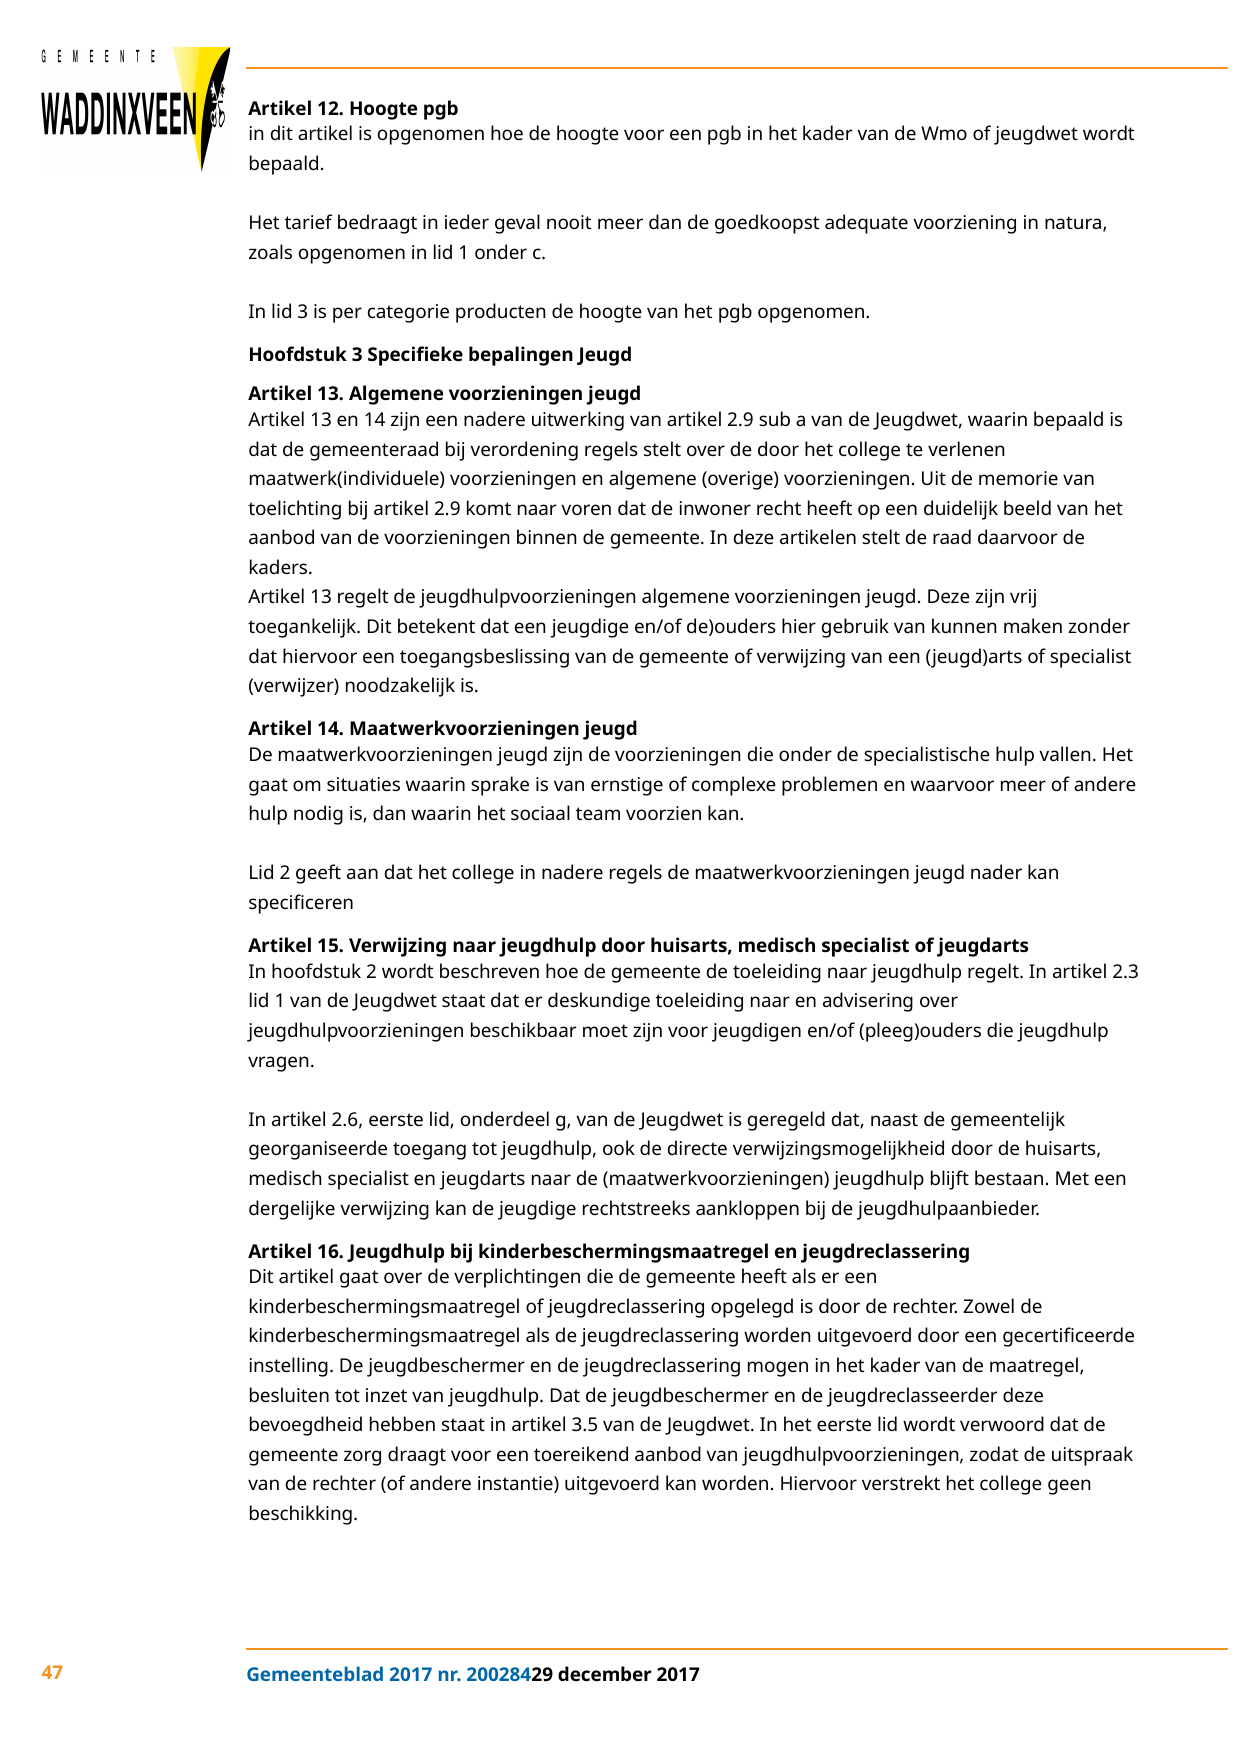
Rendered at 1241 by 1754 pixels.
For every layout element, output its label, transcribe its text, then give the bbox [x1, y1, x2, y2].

text Artikel 13. Algemene voorzieningen jeugd [248, 380, 1152, 406]
text in dit artikel is opgenomen hoe de hoogte voor een pgb in het kader van de Wmo of jeugdwet wordt bepaald. [248, 121, 1152, 176]
text Lid 2 geeft aan dat het college in nadere regels de maatwerkvoorzieningen jeugd nader kan specificeren [248, 859, 1152, 915]
text Artikel 15. Verwijzing naar jeugdhulp door huisarts, medisch specialist of jeugdarts [248, 932, 1152, 958]
text Dit artikel gaat over de verplichtingen die de gemeente heeft als er een kinderbeschermingsmaatregel of jeugdreclassering opgelegd is door de rechter. Zowel de kinderbeschermingsmaatregel als de jeugdreclassering worden uitgevoerd door een gecertificeerde instelling. De jeugdbeschermer en de jeugdreclassering mogen in het kader van de maatregel, besluiten tot inzet van jeugdhulp. Dat de jeugdbeschermer en de jeugdreclasseerder deze bevoegdheid hebben staat in artikel 3.5 van de Jeugdwet. In het eerste lid wordt verwoord dat de gemeente zorg draagt voor een toereikend aanbod van jeugdhulpvoorzieningen, zodat de uitspraak van de rechter (of andere instantie) uitgevoerd kan worden. Hiervoor verstrekt het college geen beschikking. [248, 1263, 1152, 1526]
text Artikel 13 en 14 zijn een nadere uitwerking van artikel 2.9 sub a van de Jeugdwet, waarin bepaald is dat de gemeenteraad bij verordening regels stelt over de door het college te verlenen maatwerk(individuele) voorzieningen en algemene (overige) voorzieningen. Uit de memorie van toelichting bij artikel 2.9 komt naar voren dat de inwoner recht heeft op een duidelijk beeld van het aanbod van de voorzieningen binnen de gemeente. In deze artikelen stelt de raad daarvoor de kaders. [248, 406, 1152, 580]
text In lid 3 is per categorie producten de hoogte van het pgb opgenomen. [248, 298, 1152, 324]
picture [41, 47, 231, 172]
text Artikel 12. Hoogte pgb [248, 95, 1152, 121]
text Het tarief bedraagt in ieder geval nooit meer dan de goedkoopst adequate voorziening in natura, zoals opgenomen in lid 1 onder c. [248, 209, 1152, 264]
text Artikel 14. Maatwerkvoorzieningen jeugd [248, 716, 1152, 741]
text Hoofdstuk 3 Specifieke bepalingen Jeugd [248, 341, 1152, 367]
text In hoofdstuk 2 wordt beschreven hoe de gemeente de toeleiding naar jeugdhulp regelt. In artikel 2.3 lid 1 van de Jeugdwet staat dat er deskundige toeleiding naar en advisering over jeugdhulpvoorzieningen beschikbaar moet zijn voor jeugdigen en/of (pleeg)ouders die jeugdhulp vragen. [248, 958, 1152, 1072]
text Artikel 13 regelt de jeugdhulpvoorzieningen algemene voorzieningen jeugd. Deze zijn vrij toegankelijk. Dit betekent dat een jeugdige en/of de)ouders hier gebruik van kunnen maken zonder dat hiervoor een toegangsbeslissing van de gemeente of verwijzing van een (jeugd)arts of specialist (verwijzer) noodzakelijk is. [248, 584, 1152, 698]
text De maatwerkvoorzieningen jeugd zijn de voorzieningen die onder de specialistische hulp vallen. Het gaat om situaties waarin sprake is van ernstige of complexe problemen en waarvoor meer of andere hulp nodig is, dan waarin het sociaal team voorzien kan. [248, 741, 1152, 826]
text In artikel 2.6, eerste lid, onderdeel g, van de Jeugdwet is geregeld dat, naast de gemeentelijk georganiseerde toegang tot jeugdhulp, ook de directe verwijzingsmogelijkheid door de huisarts, medisch specialist en jeugdarts naar de (maatwerkvoorzieningen) jeugdhulp blijft bestaan. Met een dergelijke verwijzing kan de jeugdige rechtstreeks aankloppen bij de jeugdhulpaanbieder. [248, 1106, 1152, 1220]
text Artikel 16. Jeugdhulp bij kinderbeschermingsmaatregel en jeugdreclassering [248, 1238, 1152, 1263]
